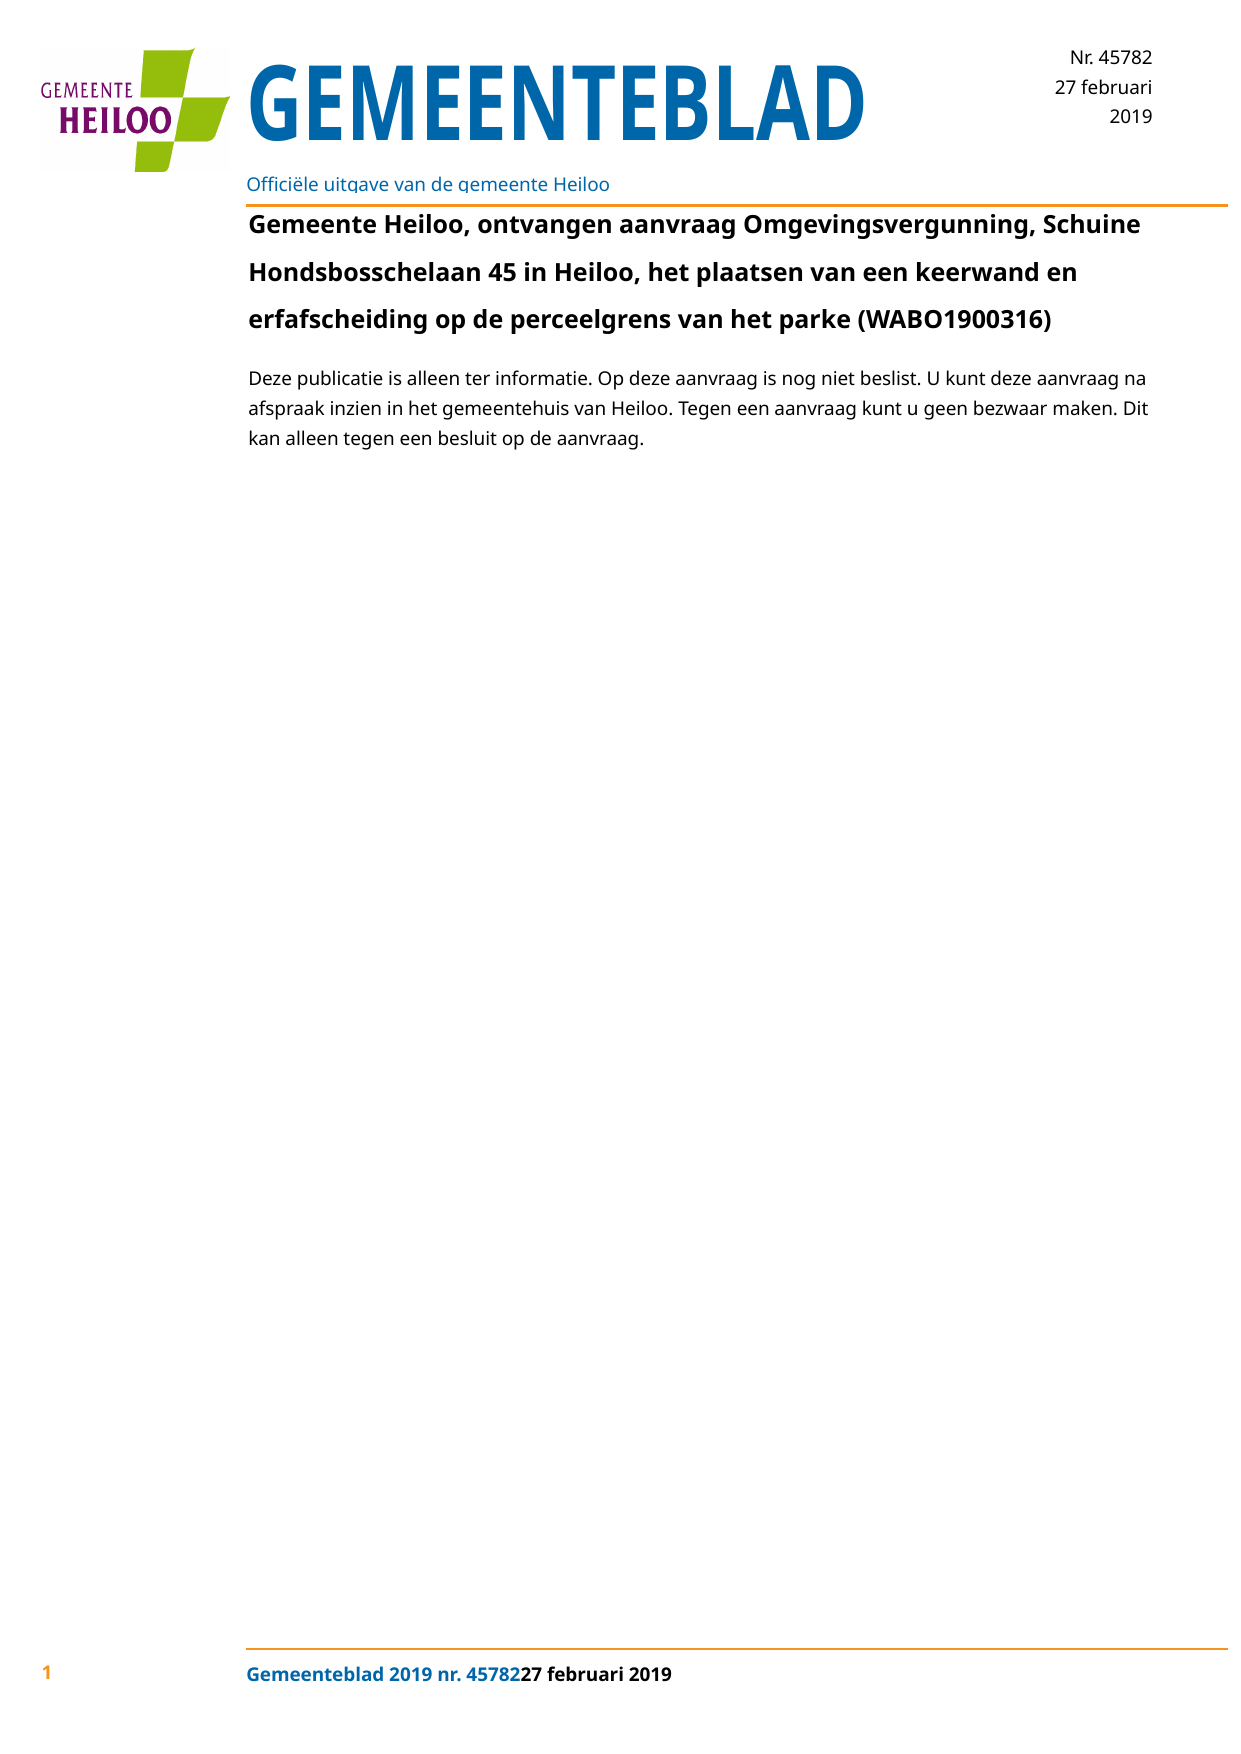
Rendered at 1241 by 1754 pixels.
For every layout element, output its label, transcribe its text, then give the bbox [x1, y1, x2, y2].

text Deze publicatie is alleen ter informatie. Op deze aanvraag is nog niet beslist. U kunt deze aanvraag na afspraak inzien in het gemeentehuis van Heiloo. Tegen een aanvraag kunt u geen bezwaar maken. Dit kan alleen tegen een besluit op de aanvraag. [248, 366, 1152, 450]
text Gemeente Heiloo, ontvangen aanvraag Omgevingsvergunning, Schuine Hondsbosschelaan 45 in Heiloo, het plaatsen van een keerwand en erfafscheiding op de perceelgrens van het parke (WABO1900316) [248, 207, 1152, 336]
picture [41, 47, 231, 172]
